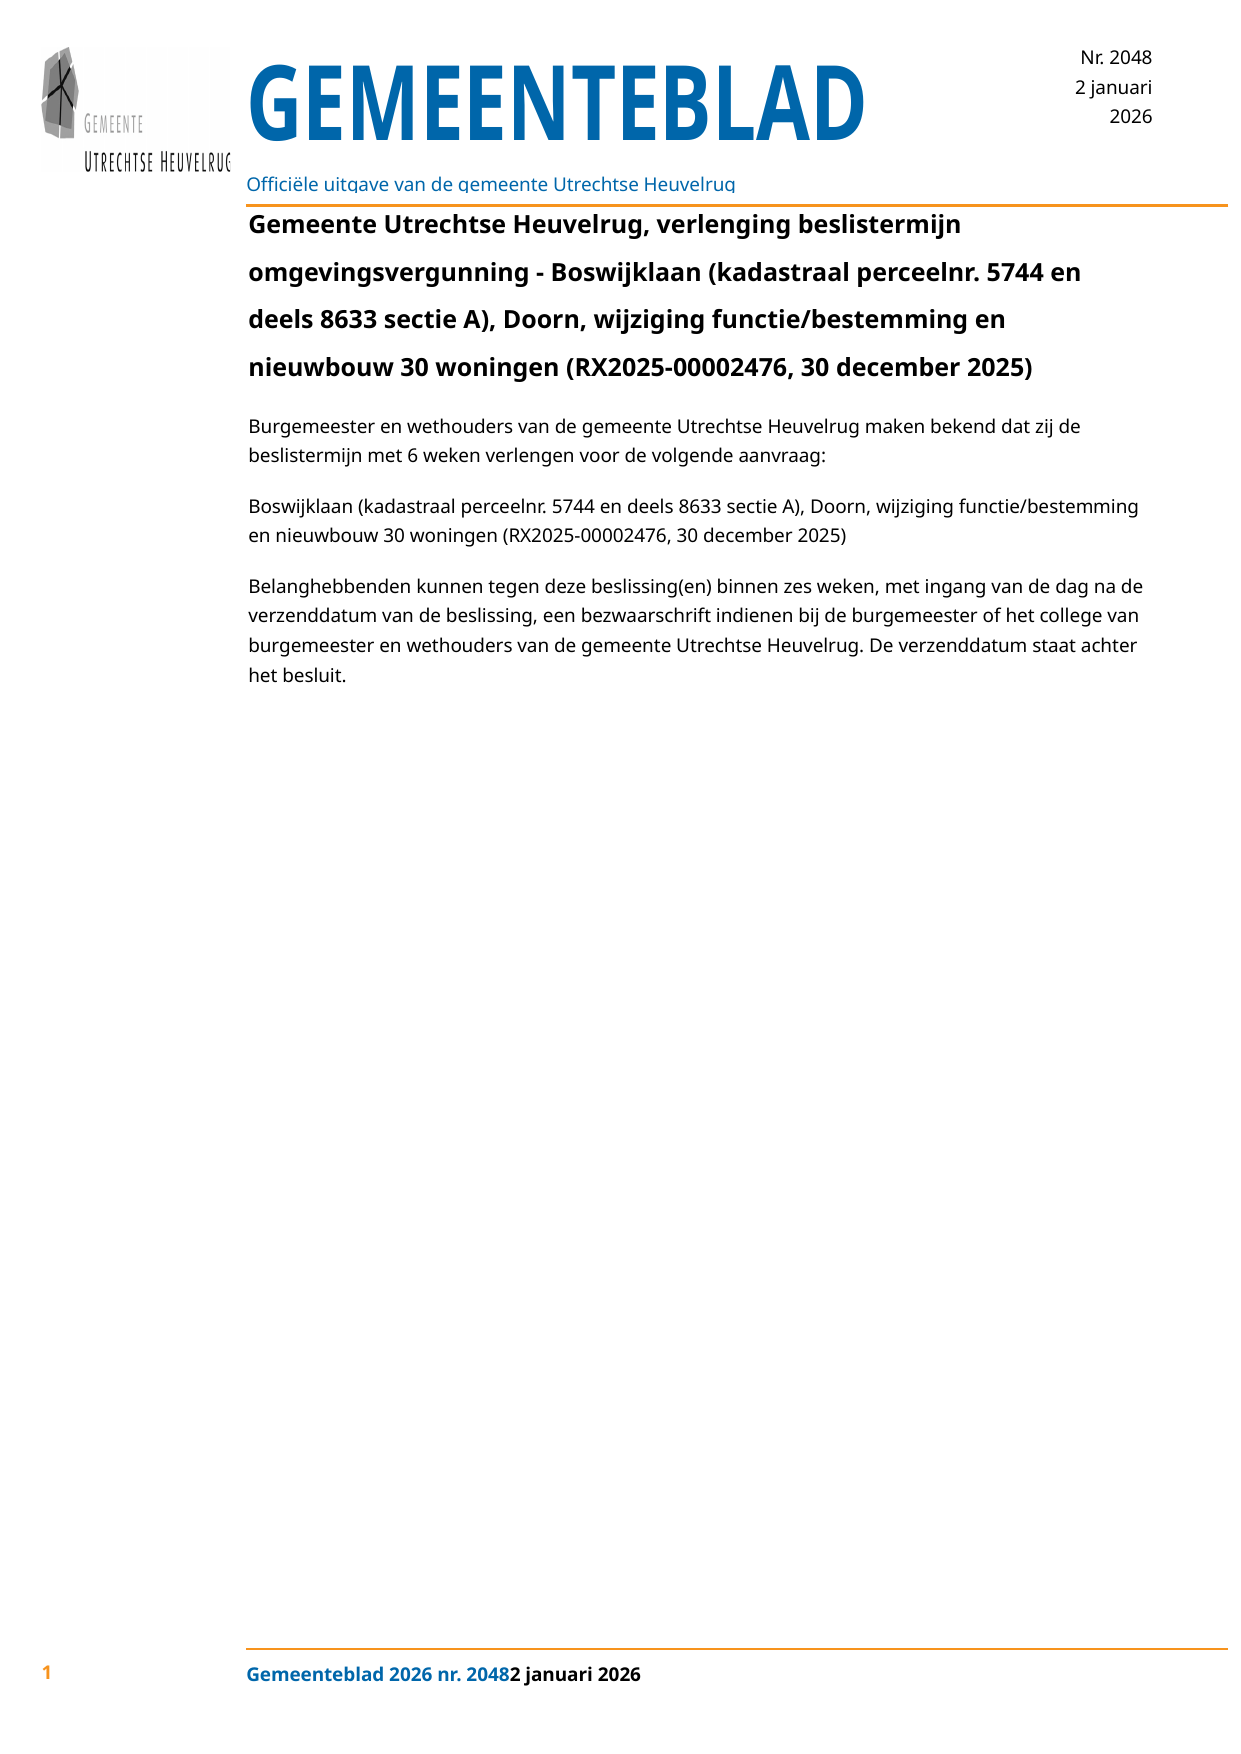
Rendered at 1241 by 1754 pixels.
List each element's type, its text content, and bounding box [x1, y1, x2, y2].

text Gemeente Utrechtse Heuvelrug, verlenging beslistermijn omgevingsvergunning - Boswijklaan (kadastraal perceelnr. 5744 en deels 8633 sectie A), Doorn, wijziging functie/bestemming en nieuwbouw 30 woningen (RX2025-00002476, 30 december 2025) [248, 207, 1152, 384]
picture [41, 47, 231, 172]
text Belanghebbenden kunnen tegen deze beslissing(en) binnen zes weken, met ingang van de dag na de verzenddatum van de beslissing, een bezwaarschrift indienen bij de burgemeester of het college van burgemeester en wethouders van de gemeente Utrechtse Heuvelrug. De verzenddatum staat achter het besluit. [248, 573, 1152, 688]
text Burgemeester en wethouders van de gemeente Utrechtse Heuvelrug maken bekend dat zij de beslistermijn met 6 weken verlengen voor de volgende aanvraag: [248, 413, 1152, 468]
text Boswijklaan (kadastraal perceelnr. 5744 en deels 8633 sectie A), Doorn, wijziging functie/bestemming en nieuwbouw 30 woningen (RX2025-00002476, 30 december 2025) [248, 493, 1152, 548]
